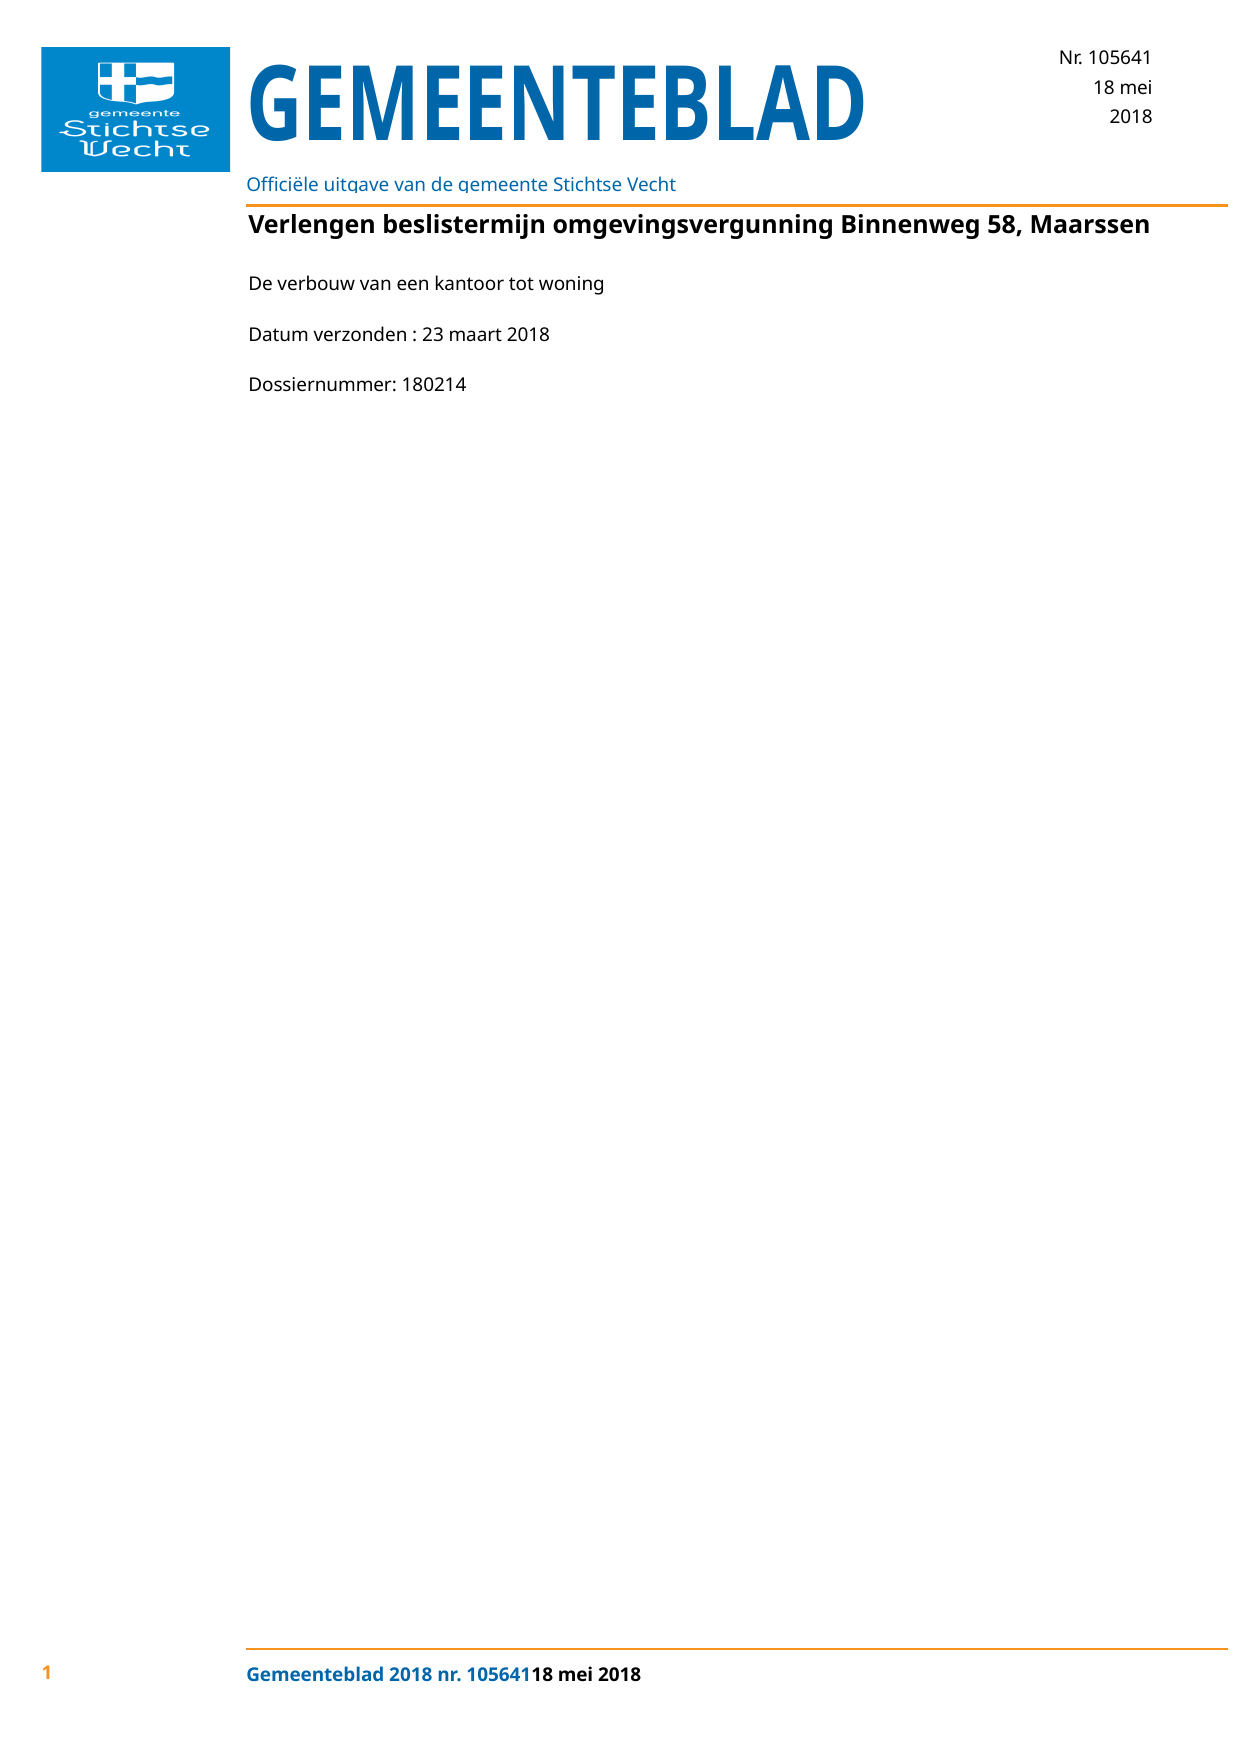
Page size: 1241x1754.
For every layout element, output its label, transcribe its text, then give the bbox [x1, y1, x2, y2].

picture [137, 63, 174, 103]
text Verlengen beslistermijn omgevingsvergunning Binnenweg 58, Maarssen [248, 207, 1152, 241]
text De verbouw van een kantoor tot woning [248, 270, 1152, 296]
picture [99, 63, 135, 101]
text Dossiernummer: 180214 [248, 371, 1152, 397]
text Datum verzonden : 23 maart 2018 [248, 321, 1152, 346]
